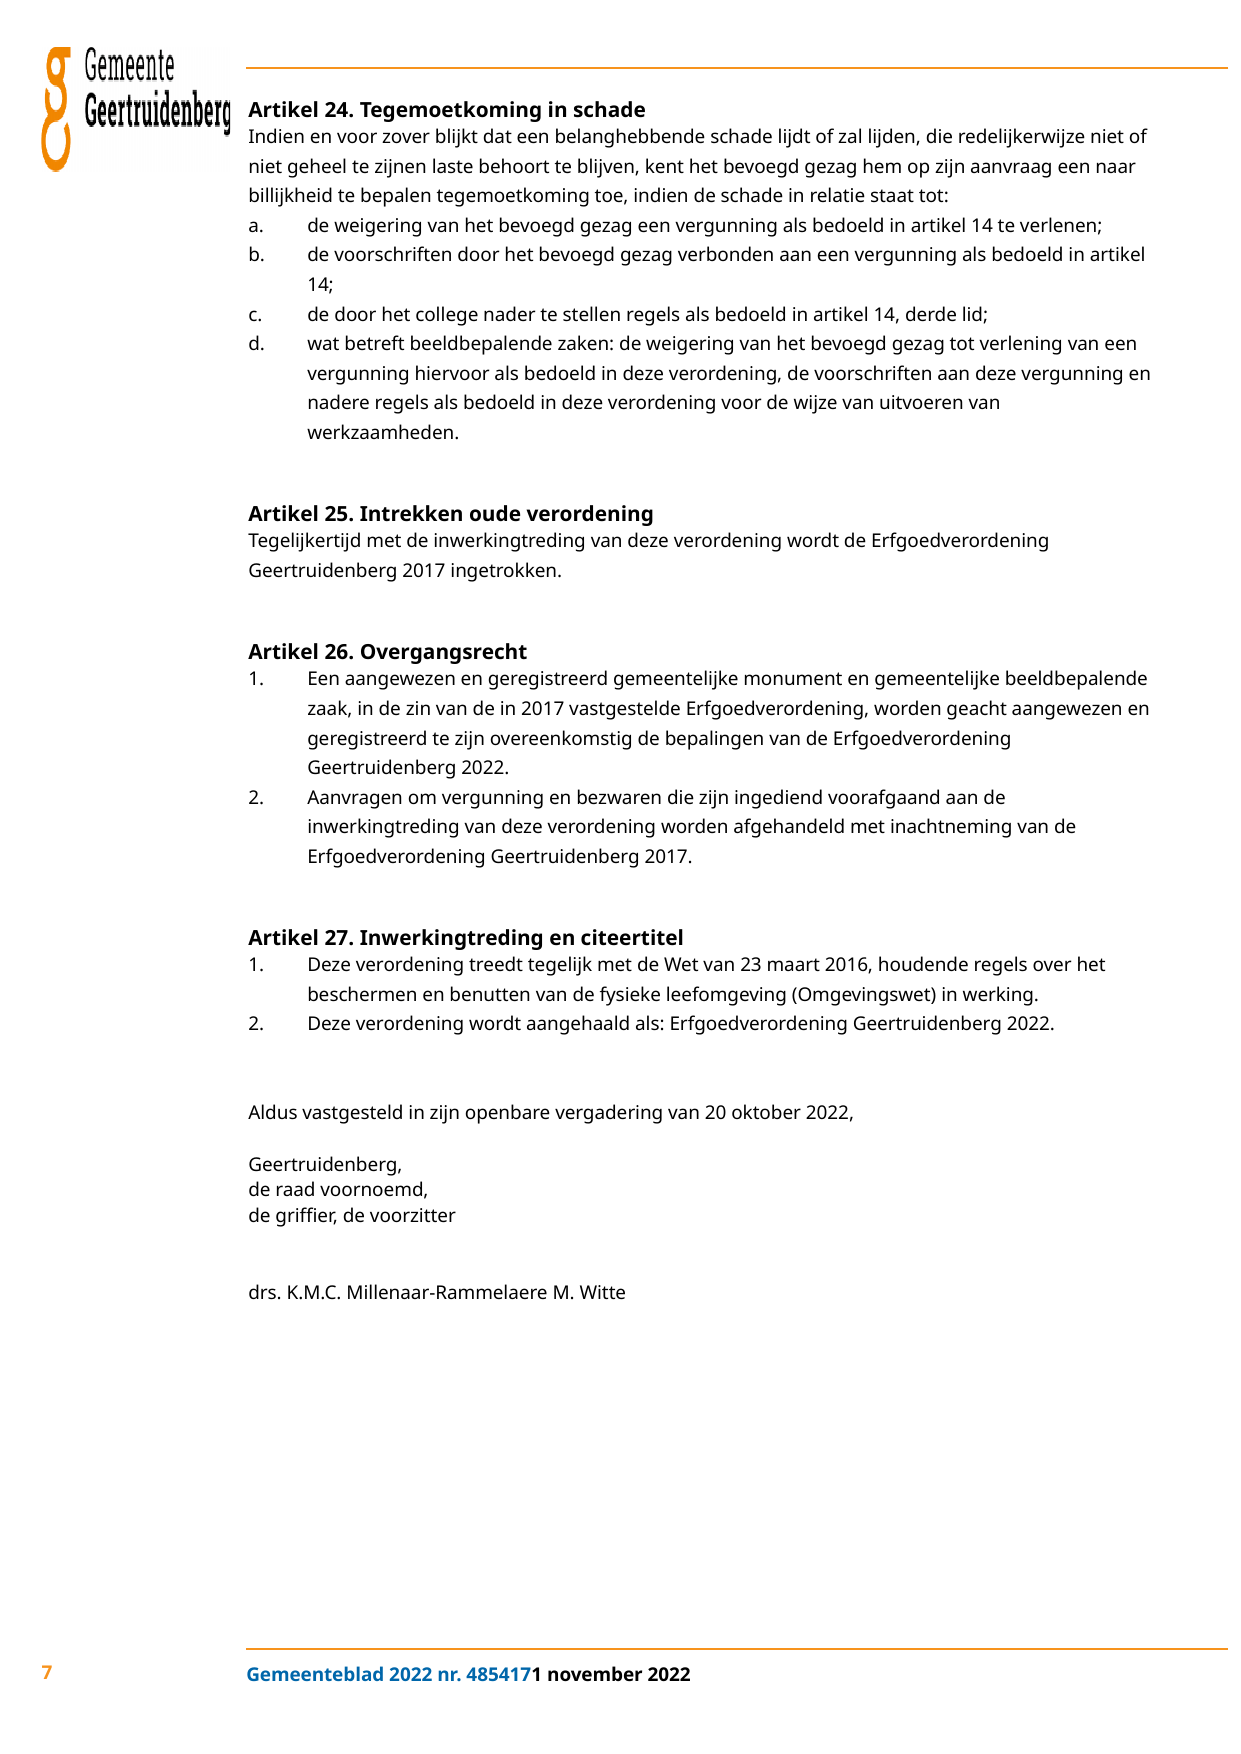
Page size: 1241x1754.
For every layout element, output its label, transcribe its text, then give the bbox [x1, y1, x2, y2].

text Aldus vastgesteld in zijn openbare vergadering van 20 oktober 2022, [248, 1099, 1152, 1125]
text Artikel 27. Inwerkingtreding en citeertitel [248, 923, 1152, 951]
text Artikel 24. Tegemoetkoming in schade [248, 95, 1152, 123]
list Deze verordening wordt aangehaald als: Erfgoedverordening Geertruidenberg 2022. [248, 1011, 1152, 1036]
picture [41, 47, 231, 172]
list Een aangewezen en geregistreerd gemeentelijke monument en gemeentelijke beeldbepalende zaak, in de zin van de in 2017 vastgestelde Erfgoedverordening, worden geacht aangewezen en geregistreerd te zijn overeenkomstig de bepalingen van de Erfgoedverordening Geertruidenberg 2022. [248, 666, 1152, 780]
text drs. K.M.C. Millenaar-Rammelaere M. Witte [248, 1279, 1152, 1305]
list Aanvragen om vergunning en bezwaren die zijn ingediend voorafgaand aan de inwerkingtreding van deze verordening worden afgehandeld met inachtneming van de Erfgoedverordening Geertruidenberg 2017. [248, 784, 1152, 869]
text Indien en voor zover blijkt dat een belanghebbende schade lijdt of zal lijden, die redelijkerwijze niet of niet geheel te zijnen laste behoort te blijven, kent het bevoegd gezag hem op zijn aanvraag een naar billijkheid te bepalen tegemoetkoming toe, indien de schade in relatie staat tot: [248, 123, 1152, 208]
text de raad voornoemd, [248, 1177, 1152, 1202]
list wat betreft beeldbepalende zaken: de weigering van het bevoegd gezag tot verlening van een vergunning hiervoor als bedoeld in deze verordening, de voorschriften aan deze vergunning en nadere regels als bedoeld in deze verordening voor de wijze van uitvoeren van werkzaamheden. [248, 330, 1152, 445]
list Deze verordening treedt tegelijk met de Wet van 23 maart 2016, houdende regels over het beschermen en benutten van de fysieke leefomgeving (Omgevingswet) in werking. [248, 951, 1152, 1007]
text Artikel 26. Overgangsrecht [248, 637, 1152, 666]
list de weigering van het bevoegd gezag een vergunning als bedoeld in artikel 14 te verlenen; [248, 212, 1152, 238]
text Geertruidenberg, [248, 1151, 1152, 1177]
text Artikel 25. Intrekken oude verordening [248, 499, 1152, 527]
list de voorschriften door het bevoegd gezag verbonden aan een vergunning als bedoeld in artikel 14; [248, 242, 1152, 297]
text Tegelijkertijd met de inwerkingtreding van deze verordening wordt de Erfgoedverordening Geertruidenberg 2017 ingetrokken. [248, 527, 1152, 583]
text de griffier, de voorzitter [248, 1202, 1152, 1228]
list de door het college nader te stellen regels als bedoeld in artikel 14, derde lid; [248, 301, 1152, 326]
